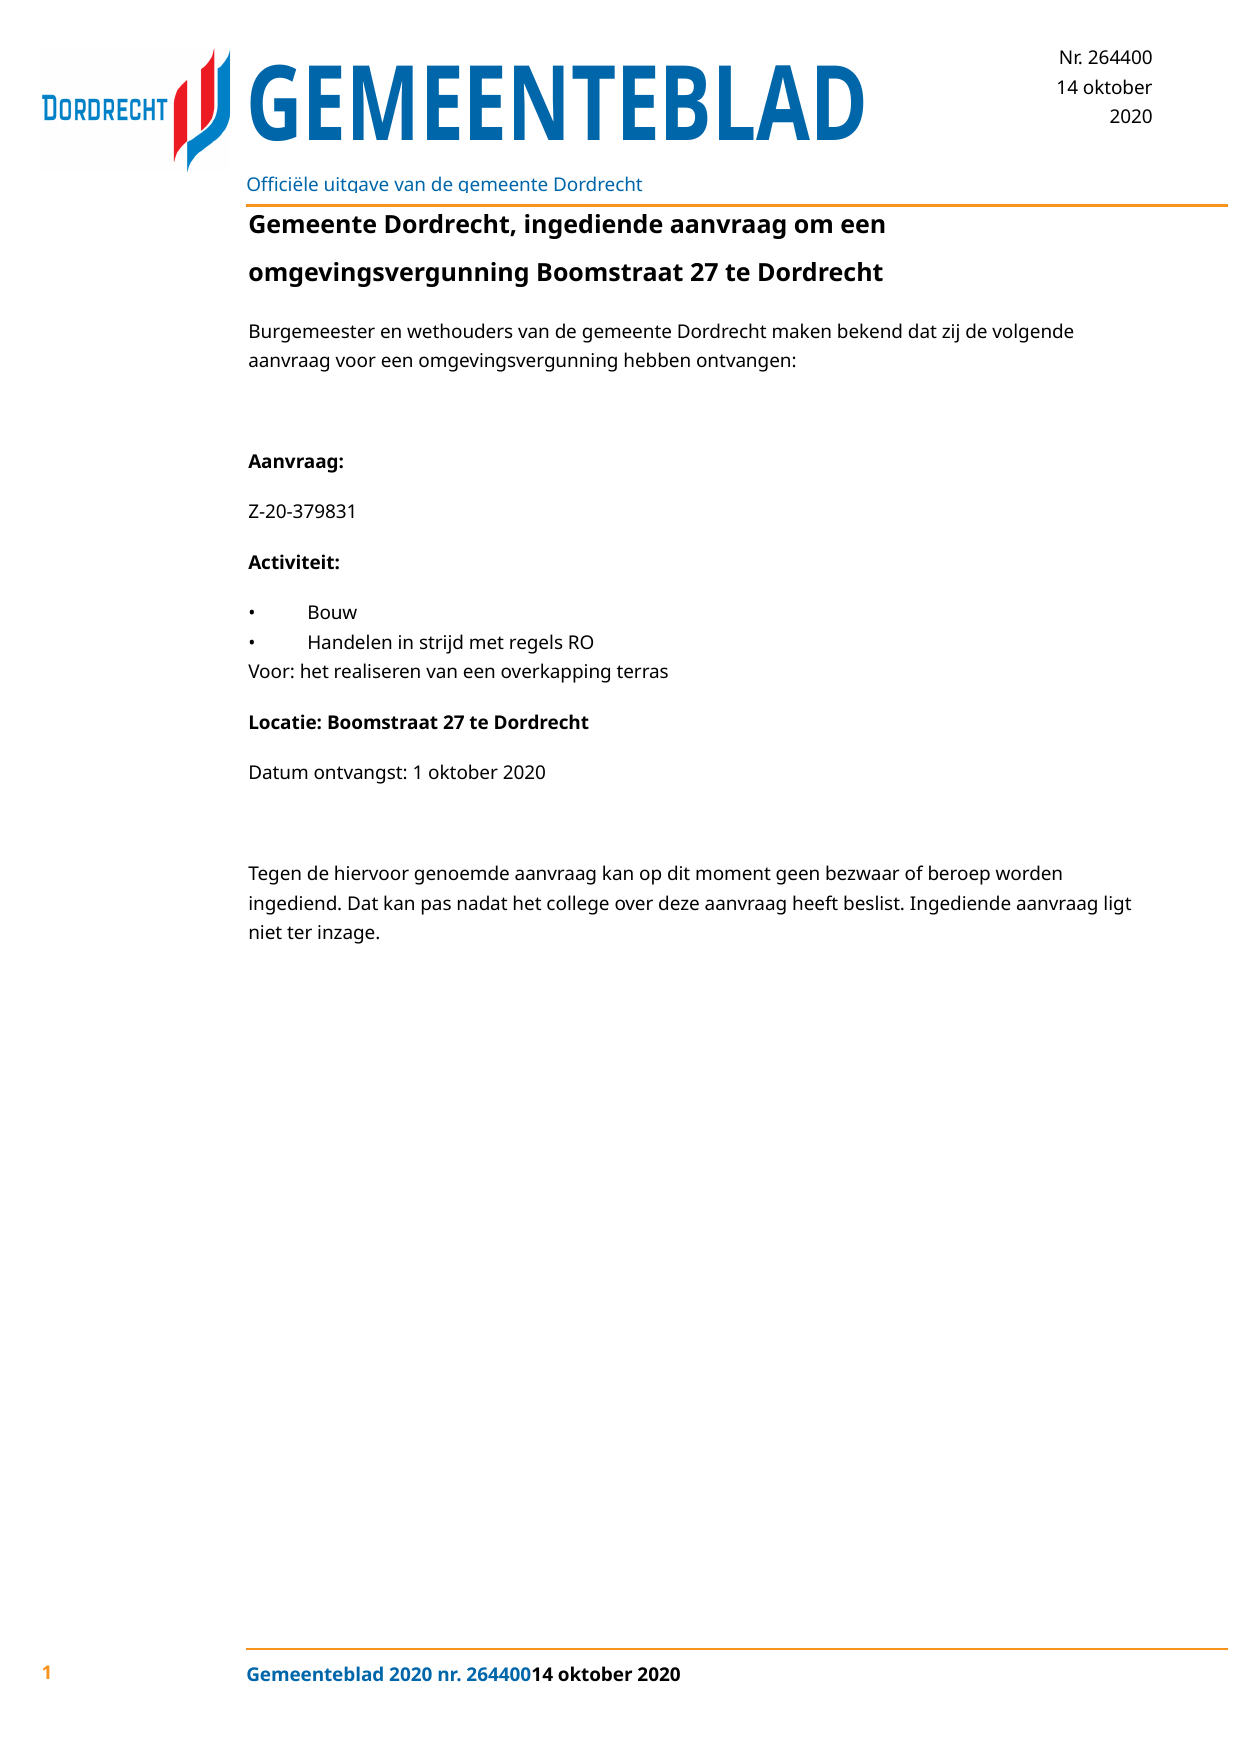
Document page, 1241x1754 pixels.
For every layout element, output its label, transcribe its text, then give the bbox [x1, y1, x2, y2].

list Handelen in strijd met regels RO [248, 629, 1152, 655]
picture [41, 47, 231, 172]
list Bouw [248, 599, 1152, 625]
text Gemeente Dordrecht, ingediende aanvraag om een omgevingsvergunning Boomstraat 27 te Dordrecht [248, 207, 1152, 288]
text Z-20-379831 [248, 499, 1152, 524]
text Tegen de hiervoor genoemde aanvraag kan op dit moment geen bezwaar of beroep worden ingediend. Dat kan pas nadat het college over deze aanvraag heeft beslist. Ingediende aanvraag ligt niet ter inzage. [248, 860, 1152, 945]
text Burgemeester en wethouders van de gemeente Dordrecht maken bekend dat zij de volgende aanvraag voor een omgevingsvergunning hebben ontvangen: [248, 318, 1152, 373]
text Aanvraag: [248, 448, 1152, 474]
text Activiteit: [248, 549, 1152, 575]
text Datum ontvangst: 1 oktober 2020 [248, 759, 1152, 785]
text Locatie: Boomstraat 27 te Dordrecht [248, 709, 1152, 735]
text Voor: het realiseren van een overkapping terras [248, 659, 1152, 684]
